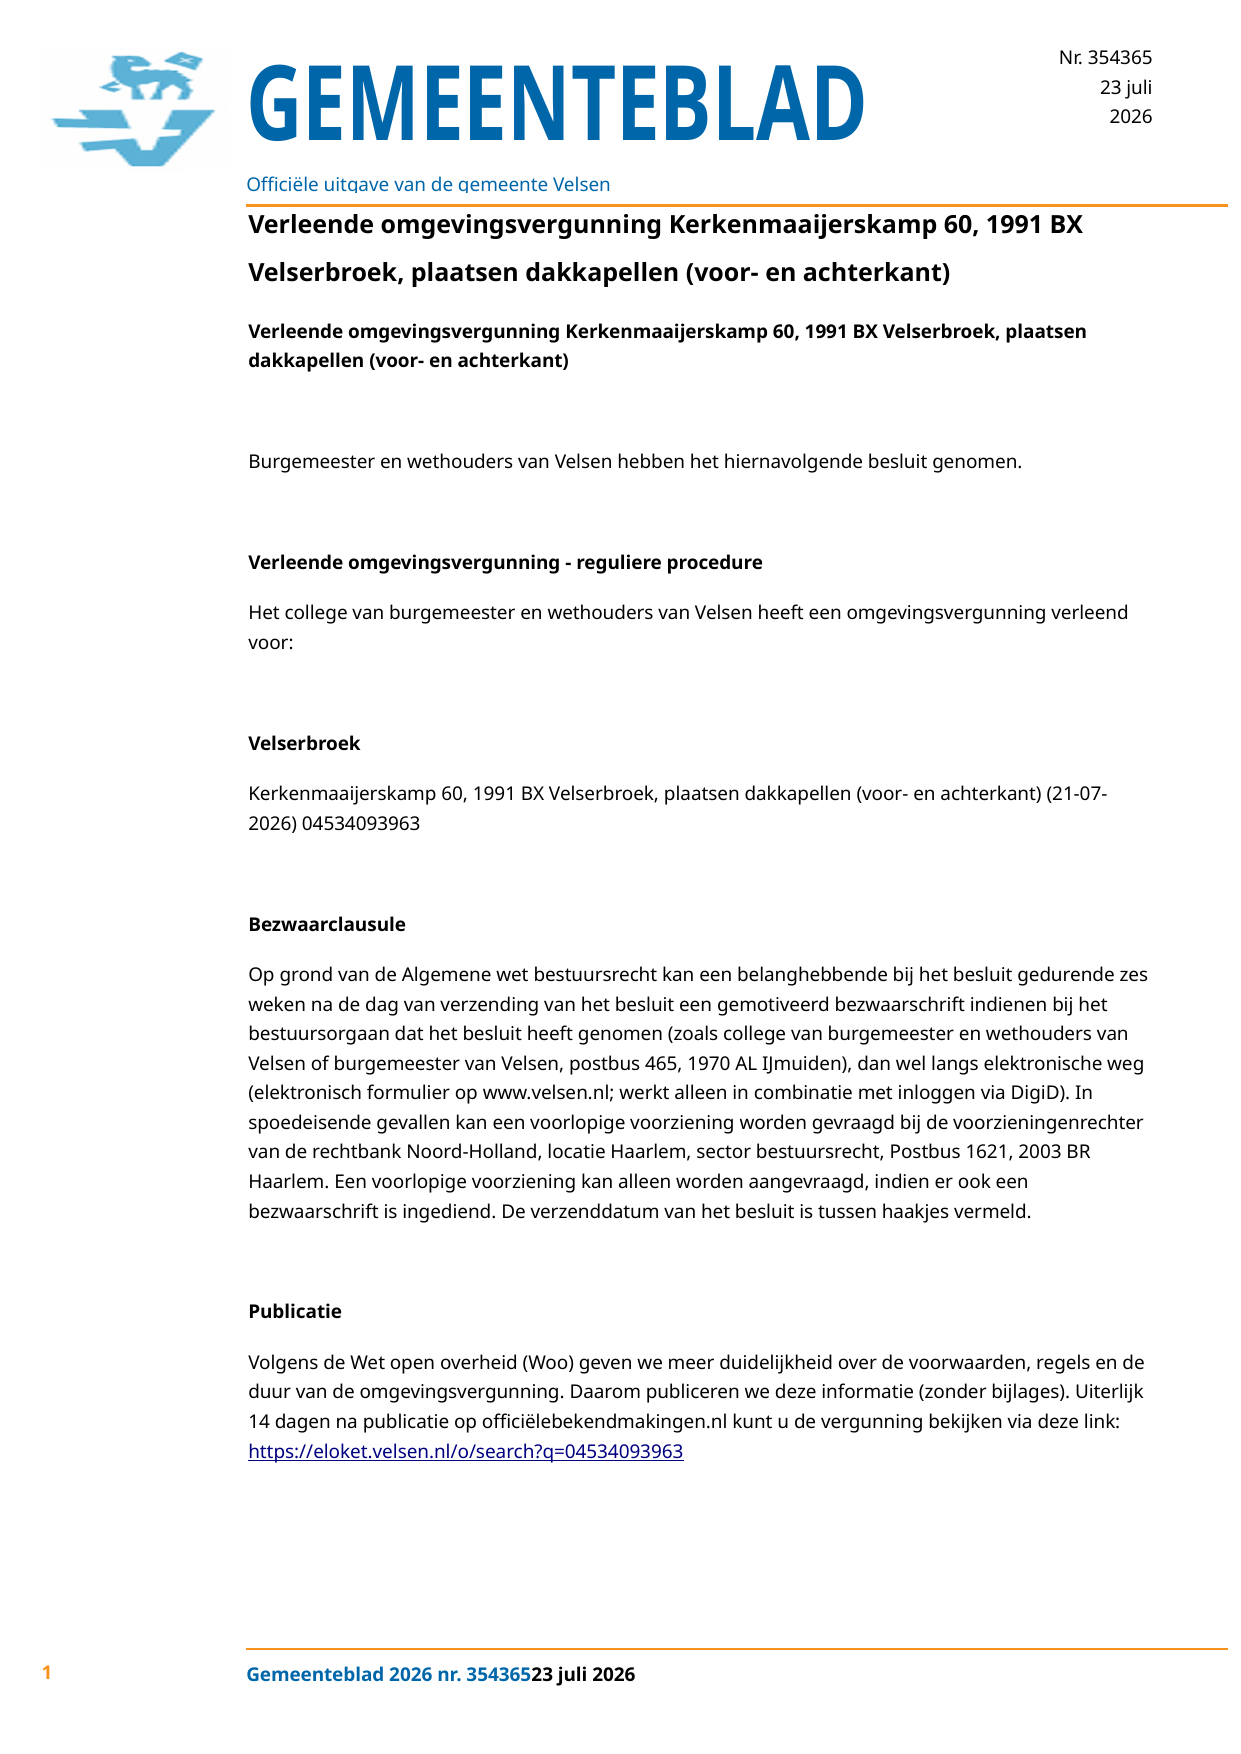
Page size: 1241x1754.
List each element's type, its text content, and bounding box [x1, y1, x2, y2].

text Het college van burgemeester en wethouders van Velsen heeft een omgevingsvergunning verleend voor: [248, 599, 1152, 655]
text Verleende omgevingsvergunning - reguliere procedure [248, 549, 1152, 575]
picture [41, 47, 231, 172]
text Verleende omgevingsvergunning Kerkenmaaijerskamp 60, 1991 BX Velserbroek, plaatsen dakkapellen (voor- en achterkant) [248, 318, 1152, 373]
text Volgens de Wet open overheid (Woo) geven we meer duidelijkheid over de voorwaarden, regels en de duur van de omgevingsvergunning. Daarom publiceren we deze informatie (zonder bijlages). Uiterlijk 14 dagen na publicatie op officiëlebekendmakingen.nl kunt u de vergunning bekijken via deze link: https://eloket.velsen.nl/o/search?q=04534093963 [248, 1349, 1152, 1464]
text Publicatie [248, 1299, 1152, 1324]
text Kerkenmaaijerskamp 60, 1991 BX Velserbroek, plaatsen dakkapellen (voor- en achterkant) (21-07-2026) 04534093963 [248, 780, 1152, 836]
text Burgemeester en wethouders van Velsen hebben het hiernavolgende besluit genomen. [248, 448, 1152, 474]
text Verleende omgevingsvergunning Kerkenmaaijerskamp 60, 1991 BX Velserbroek, plaatsen dakkapellen (voor- en achterkant) [248, 207, 1152, 288]
text Op grond van de Algemene wet bestuursrecht kan een belanghebbende bij het besluit gedurende zes weken na de dag van verzending van het besluit een gemotiveerd bezwaarschrift indienen bij het bestuursorgaan dat het besluit heeft genomen (zoals college van burgemeester en wethouders van Velsen of burgemeester van Velsen, postbus 465, 1970 AL IJmuiden), dan wel langs elektronische weg (elektronisch formulier op www.velsen.nl; werkt alleen in combinatie met inloggen via DigiD). In spoedeisende gevallen kan een voorlopige voorziening worden gevraagd bij de voorzieningenrechter van de rechtbank Noord-Holland, locatie Haarlem, sector bestuursrecht, Postbus 1621, 2003 BR Haarlem. Een voorlopige voorziening kan alleen worden aangevraagd, indien er ook een bezwaarschrift is ingediend. De verzenddatum van het besluit is tussen haakjes vermeld. [248, 961, 1152, 1224]
text Bezwaarclausule [248, 911, 1152, 937]
text Velserbroek [248, 730, 1152, 756]
